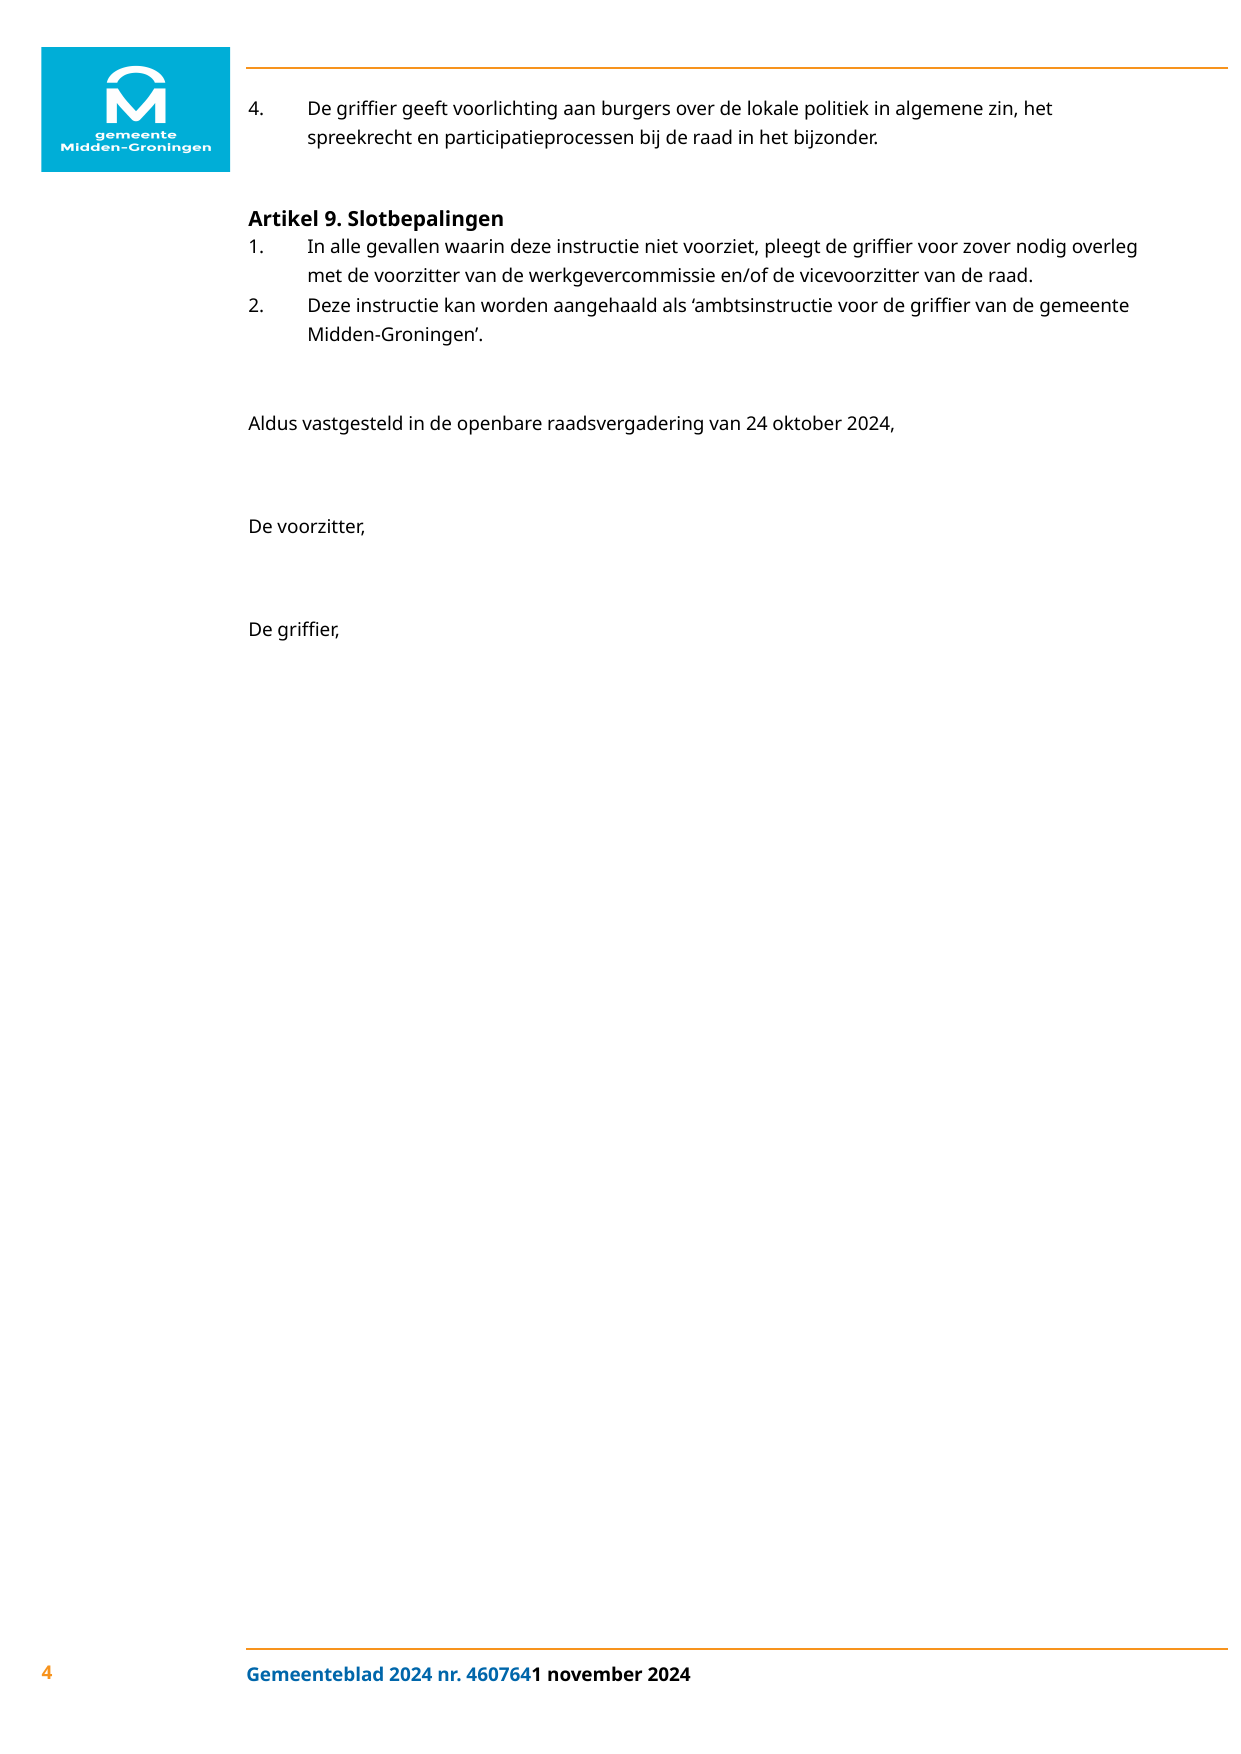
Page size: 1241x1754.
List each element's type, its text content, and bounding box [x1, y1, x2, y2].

text Aldus vastgesteld in de openbare raadsvergadering van 24 oktober 2024, [248, 410, 1152, 436]
list Deze instructie kan worden aangehaald als ‘ambtsinstructie voor de griffier van de gemeente Midden-Groningen’. [248, 292, 1152, 347]
list De griffier geeft voorlichting aan burgers over de lokale politiek in algemene zin, het spreekrecht en participatieprocessen bij de raad in het bijzonder. [248, 95, 1152, 150]
list In alle gevallen waarin deze instructie niet voorziet, pleegt de griffier voor zover nodig overleg met de voorzitter van de werkgevercommissie en/of de vicevoorzitter van de raad. [248, 233, 1152, 288]
picture [107, 89, 165, 122]
text De griffier, [248, 616, 1152, 642]
text Artikel 9. Slotbepalingen [248, 204, 1152, 233]
picture [108, 66, 164, 82]
picture [184, 146, 190, 153]
text De voorzitter, [248, 513, 1152, 539]
